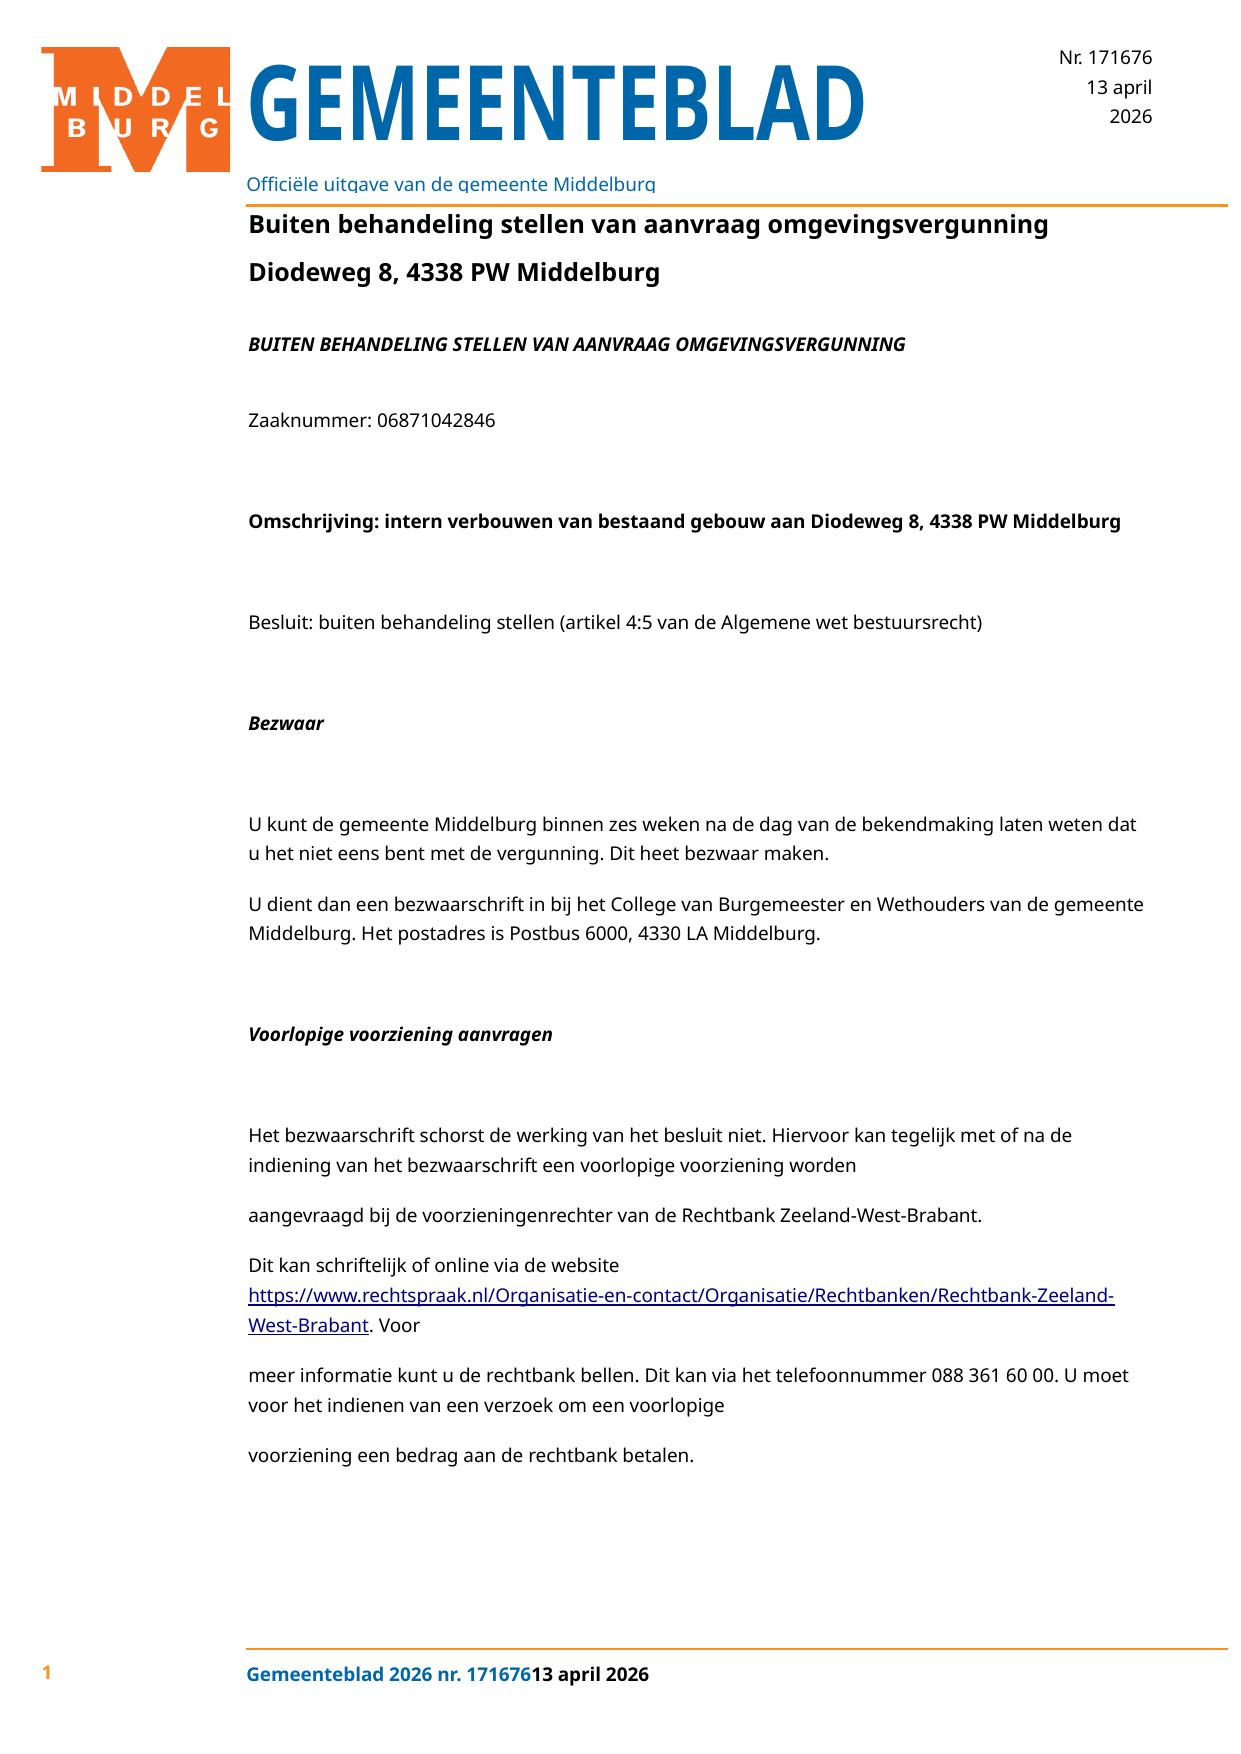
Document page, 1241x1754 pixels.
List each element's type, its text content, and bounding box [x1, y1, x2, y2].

text Omschrijving: intern verbouwen van bestaand gebouw aan Diodeweg 8, 4338 PW Middelburg [248, 508, 1152, 534]
text Zaaknummer: 06871042846 [248, 408, 1152, 433]
text meer informatie kunt u de rechtbank bellen. Dit kan via het telefoonnummer 088 361 60 00. U moet voor het indienen van een verzoek om een voorlopige [248, 1362, 1152, 1417]
text U dient dan een bezwaarschrift in bij het College van Burgemeester en Wethouders van de gemeente Middelburg. Het postadres is Postbus 6000, 4330 LA Middelburg. [248, 891, 1152, 946]
text Het bezwaarschrift schorst de werking van het besluit niet. Hiervoor kan tegelijk met of na de indiening van het bezwaarschrift een voorlopige voorziening worden [248, 1122, 1152, 1177]
text Bezwaar [248, 710, 1152, 736]
picture [41, 47, 231, 172]
text Besluit: buiten behandeling stellen (artikel 4:5 van de Algemene wet bestuursrecht) [248, 609, 1152, 635]
text Buiten behandeling stellen van aanvraag omgevingsvergunning Diodeweg 8, 4338 PW Middelburg [248, 207, 1152, 288]
text Dit kan schriftelijk of online via de website https://www.rechtspraak.nl/Organisatie-en-contact/Organisatie/Rechtbanken/Rechtbank-Zeeland-West-Brabant. Voor [248, 1253, 1152, 1337]
text voorziening een bedrag aan de rechtbank betalen. [248, 1442, 1152, 1468]
text aangevraagd bij de voorzieningenrechter van de Rechtbank Zeeland-West-Brabant. [248, 1202, 1152, 1228]
text Voorlopige voorziening aanvragen [248, 1021, 1152, 1047]
text BUITEN BEHANDELING STELLEN VAN AANVRAAG OMGEVINGSVERGUNNING [248, 331, 1152, 357]
text U kunt de gemeente Middelburg binnen zes weken na de dag van de bekendmaking laten weten dat u het niet eens bent met de vergunning. Dit heet bezwaar maken. [248, 811, 1152, 866]
